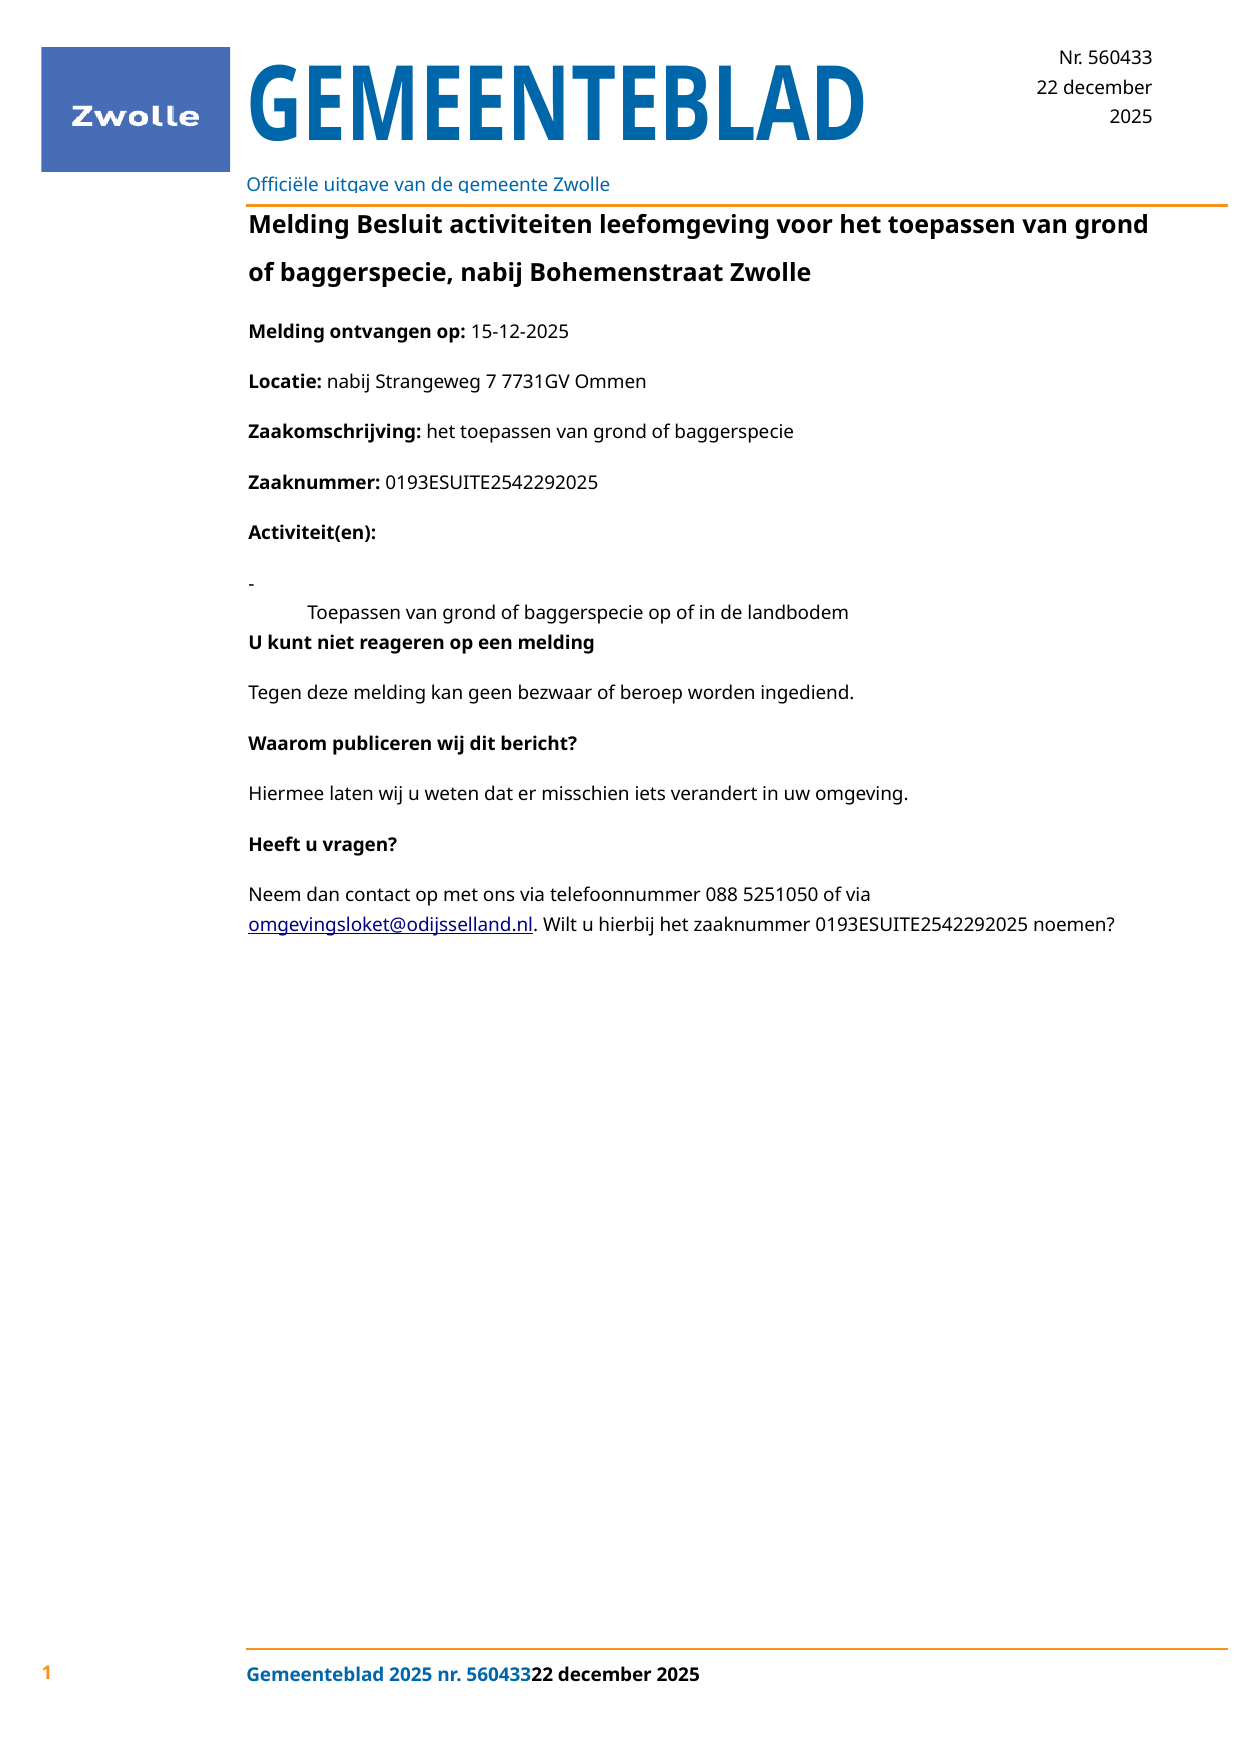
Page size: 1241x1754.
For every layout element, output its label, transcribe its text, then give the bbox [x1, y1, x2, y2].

text Melding Besluit activiteiten leefomgeving voor het toepassen van grond of baggerspecie, nabij Bohemenstraat Zwolle [248, 207, 1152, 288]
text Zaakomschrijving: het toepassen van grond of baggerspecie [248, 419, 1152, 444]
text Waarom publiceren wij dit bericht? [248, 730, 1152, 756]
text Heeft u vragen? [248, 831, 1152, 857]
text Zaaknummer: 0193ESUITE2542292025 [248, 469, 1152, 495]
text Activiteit(en): [248, 519, 1152, 545]
text Locatie: nabij Strangeweg 7 7731GV Ommen [248, 368, 1152, 394]
text U kunt niet reageren op een melding [248, 629, 1152, 655]
text Melding ontvangen op: 15-12-2025 [248, 318, 1152, 344]
picture [41, 47, 231, 172]
text Hiermee laten wij u weten dat er misschien iets verandert in uw omgeving. [248, 780, 1152, 806]
text Neem dan contact op met ons via telefoonnummer 088 5251050 of via omgevingsloket@odijsselland.nl. Wilt u hierbij het zaaknummer 0193ESUITE2542292025 noemen? [248, 881, 1152, 937]
text Tegen deze melding kan geen bezwaar of beroep worden ingediend. [248, 679, 1152, 705]
list Toepassen van grond of baggerspecie op of in de landbodem [248, 599, 1152, 625]
